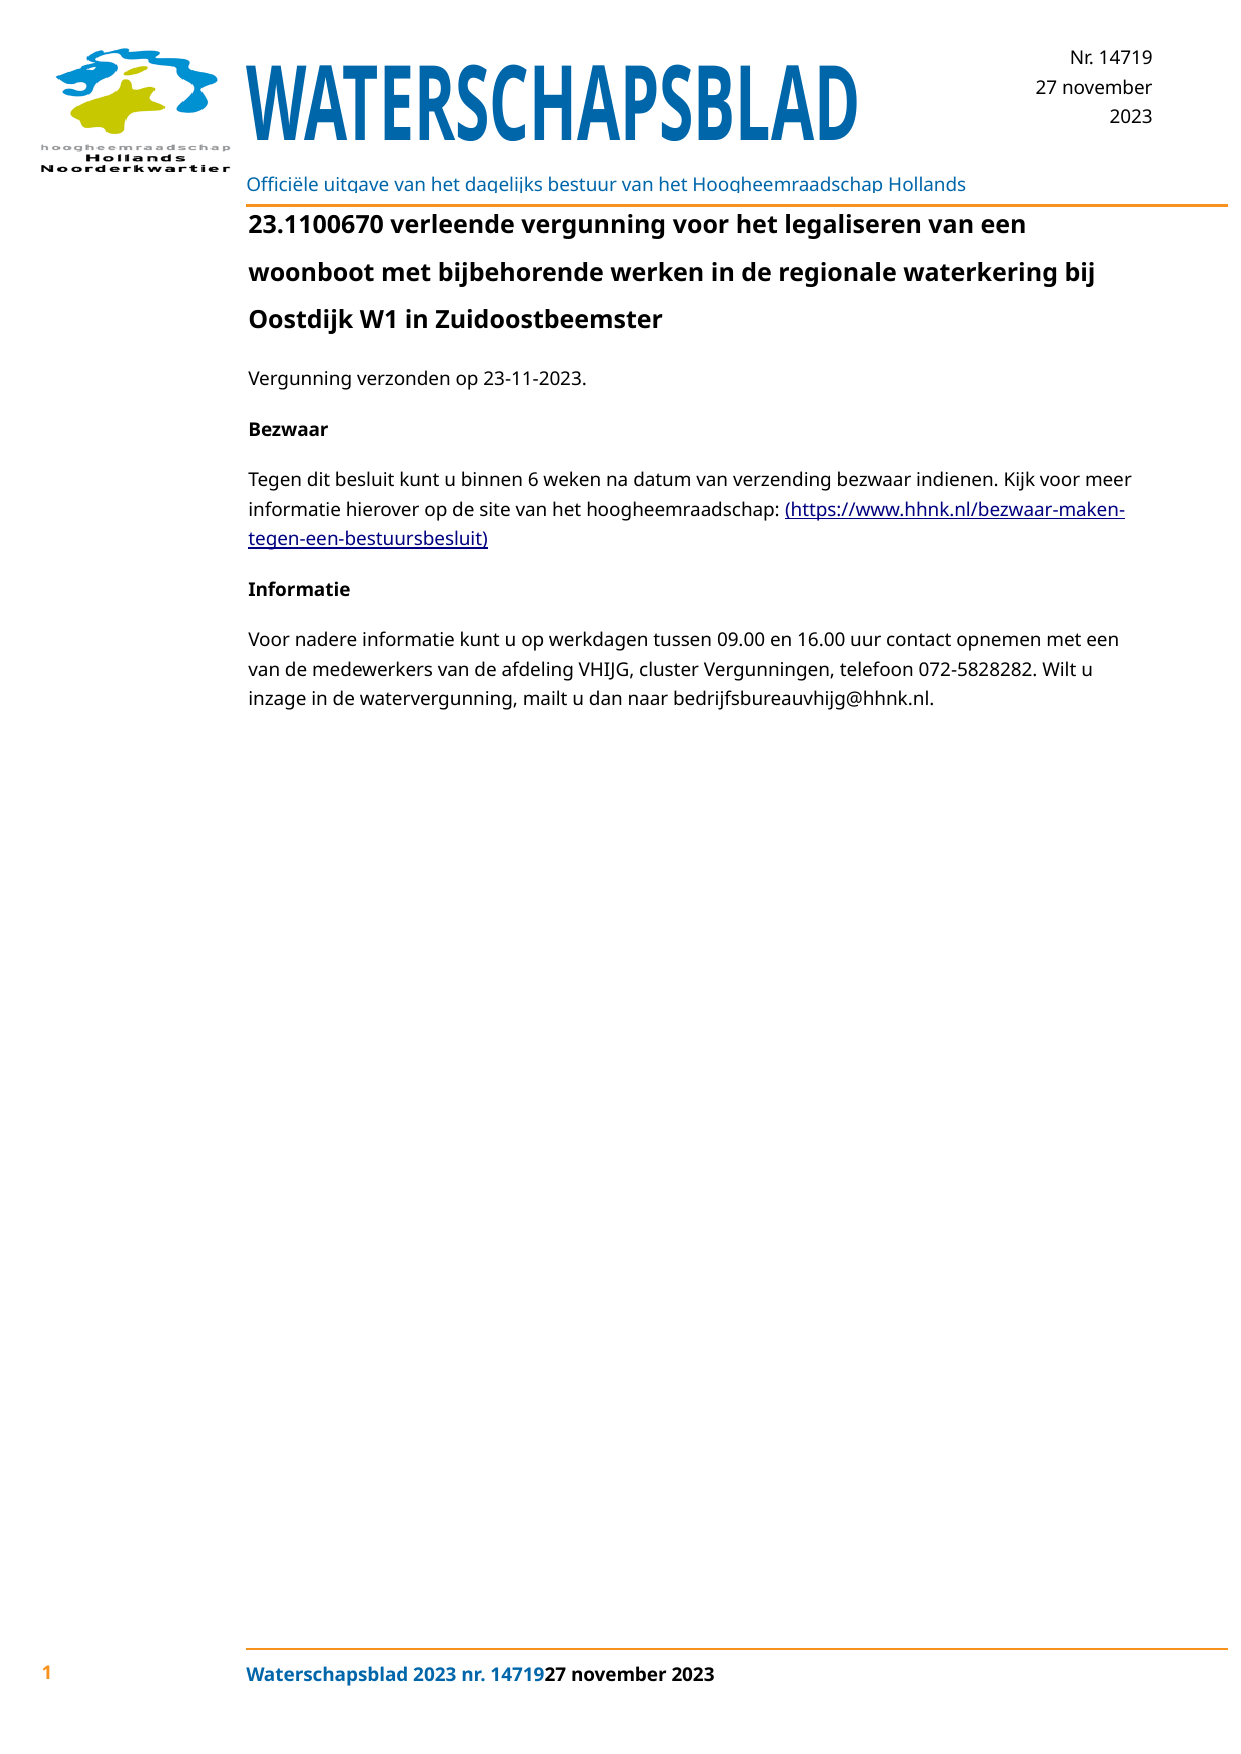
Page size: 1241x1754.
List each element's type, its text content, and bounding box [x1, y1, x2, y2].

text Bezwaar [248, 416, 1152, 442]
text 23.1100670 verleende vergunning voor het legaliseren van een woonboot met bijbehorende werken in de regionale waterkering bij Oostdijk W1 in Zuidoostbeemster [248, 207, 1152, 336]
picture [41, 47, 231, 172]
text Vergunning verzonden op 23-11-2023. [248, 366, 1152, 391]
text Tegen dit besluit kunt u binnen 6 weken na datum van verzending bezwaar indienen. Kijk voor meer informatie hierover op de site van het hoogheemraadschap: (https://www.hhnk.nl/bezwaar-maken-tegen-een-bestuursbesluit) [248, 466, 1152, 551]
text Voor nadere informatie kunt u op werkdagen tussen 09.00 en 16.00 uur contact opnemen met een van de medewerkers van de afdeling VHIJG, cluster Vergunningen, telefoon 072-5828282. Wilt u inzage in de watervergunning, mailt u dan naar bedrijfsbureauvhijg@hhnk.nl. [248, 626, 1152, 711]
text Informatie [248, 576, 1152, 602]
